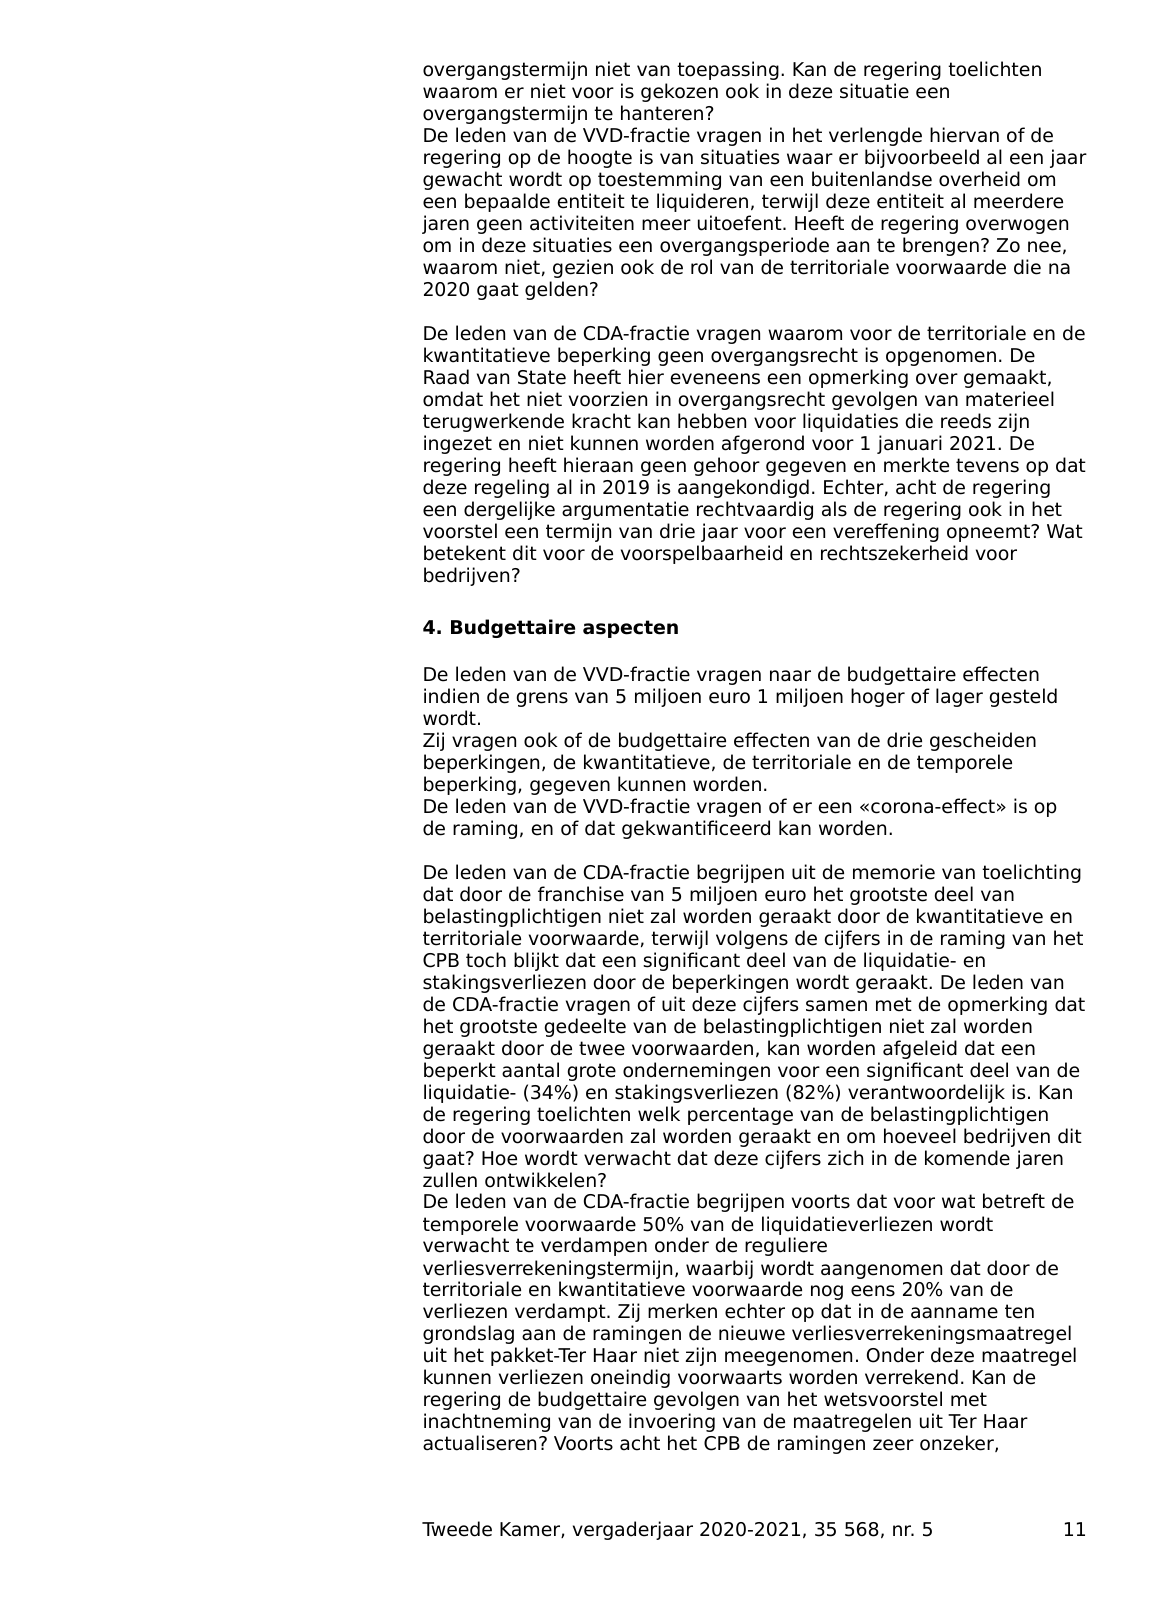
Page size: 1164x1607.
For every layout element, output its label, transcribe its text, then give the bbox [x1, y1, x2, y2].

text De leden van de VVD-fractie vragen in het verlengde hiervan of de regering op de hoogte is van situaties waar er bijvoorbeeld al een jaar gewacht wordt op toestemming van een buitenlandse overheid om een bepaalde entiteit te liquideren, terwijl deze entiteit al meerdere jaren geen activiteiten meer uitoefent. Heeft de regering overwogen om in deze situaties een overgangsperiode aan te brengen? Zo nee, waarom niet, gezien ook de rol van de territoriale voorwaarde die na 2020 gaat gelden? [422, 125, 1087, 301]
text De leden van de CDA-fractie begrijpen voorts dat voor wat betreft de temporele voorwaarde 50% van de liquidatieverliezen wordt verwacht te verdampen onder de reguliere verliesverrekeningstermijn, waarbij wordt aangenomen dat door de territoriale en kwantitatieve voorwaarde nog eens 20% van de verliezen verdampt. Zij merken echter op dat in de aanname ten grondslag aan de ramingen de nieuwe verliesverrekeningsmaatregel uit het pakket-Ter Haar niet zijn meegenomen. Onder deze maatregel kunnen verliezen oneindig voorwaarts worden verrekend. Kan de regering de budgettaire gevolgen van het wetsvoorstel met inachtneming van de invoering van de maatregelen uit Ter Haar actualiseren? Voorts acht het CPB de ramingen zeer onzeker, [422, 1191, 1087, 1455]
text Zij vragen ook of de budgettaire effecten van de drie gescheiden beperkingen, de kwantitatieve, de territoriale en de temporele beperking, gegeven kunnen worden. [422, 730, 1087, 796]
subtitle 4. Budgettaire aspecten [422, 617, 1087, 639]
text overgangstermijn niet van toepassing. Kan de regering toelichten waarom er niet voor is gekozen ook in deze situatie een overgangstermijn te hanteren? [422, 59, 1087, 125]
text De leden van de VVD-fractie vragen naar de budgettaire effecten indien de grens van 5 miljoen euro 1 miljoen hoger of lager gesteld wordt. [422, 664, 1087, 730]
text De leden van de VVD-fractie vragen of er een «corona-effect» is op de raming, en of dat gekwantificeerd kan worden. [422, 796, 1087, 839]
text De leden van de CDA-fractie begrijpen uit de memorie van toelichting dat door de franchise van 5 miljoen euro het grootste deel van belastingplichtigen niet zal worden geraakt door de kwantitatieve en territoriale voorwaarde, terwijl volgens de cijfers in de raming van het CPB toch blijkt dat een significant deel van de liquidatie- en stakingsverliezen door de beperkingen wordt geraakt. De leden van de CDA-fractie vragen of uit deze cijfers samen met de opmerking dat het grootste gedeelte van de belastingplichtigen niet zal worden geraakt door de twee voorwaarden, kan worden afgeleid dat een beperkt aantal grote ondernemingen voor een significant deel van de liquidatie- (34%) en stakingsverliezen (82%) verantwoordelijk is. Kan de regering toelichten welk percentage van de belastingplichtigen door de voorwaarden zal worden geraakt en om hoeveel bedrijven dit gaat? Hoe wordt verwacht dat deze cijfers zich in de komende jaren zullen ontwikkelen? [422, 862, 1087, 1191]
text De leden van de CDA-fractie vragen waarom voor de territoriale en de kwantitatieve beperking geen overgangsrecht is opgenomen. De Raad van State heeft hier eveneens een opmerking over gemaakt, omdat het niet voorzien in overgangsrecht gevolgen van materieel terugwerkende kracht kan hebben voor liquidaties die reeds zijn ingezet en niet kunnen worden afgerond voor 1 januari 2021. De regering heeft hieraan geen gehoor gegeven en merkte tevens op dat deze regeling al in 2019 is aangekondigd. Echter, acht de regering een dergelijke argumentatie rechtvaardig als de regering ook in het voorstel een termijn van drie jaar voor een vereffening opneemt? Wat betekent dit voor de voorspelbaarheid en rechtszekerheid voor bedrijven? [422, 323, 1087, 587]
